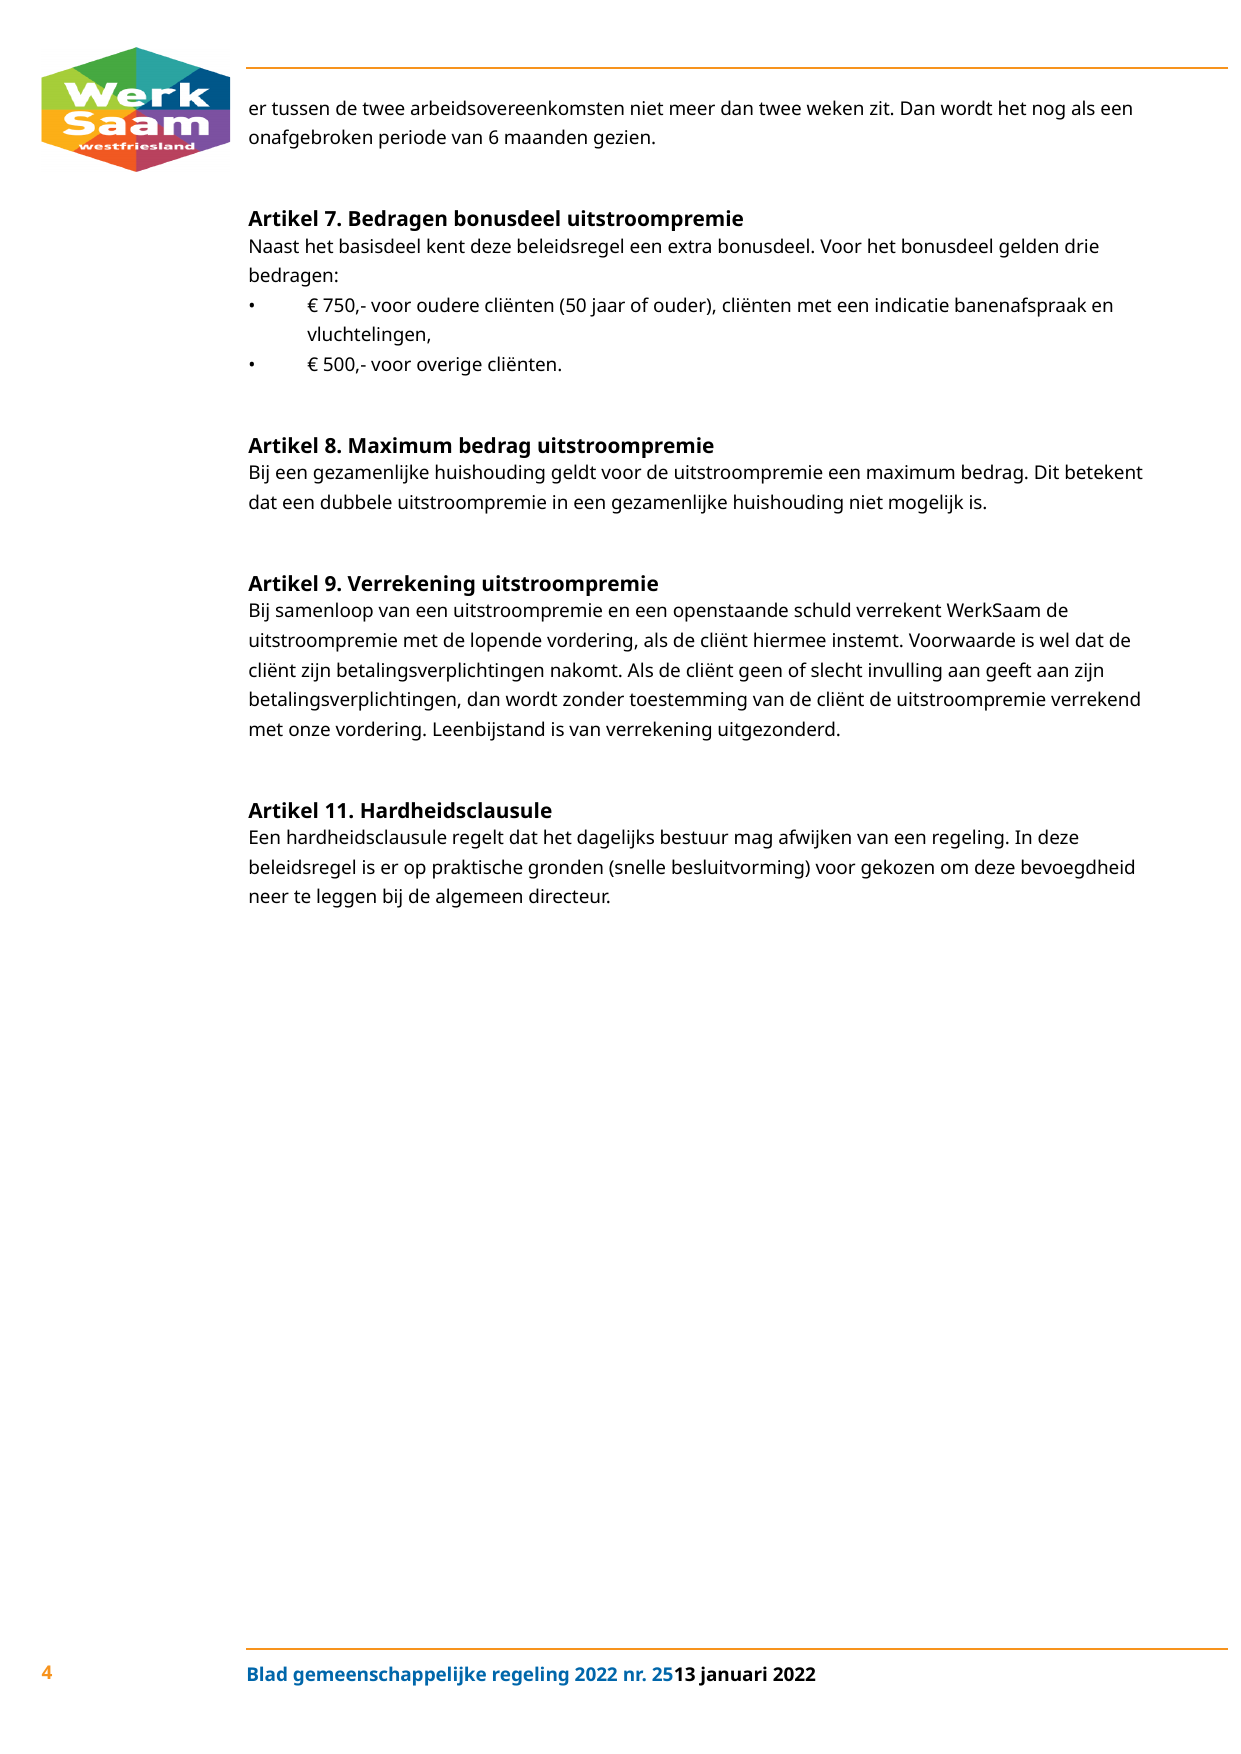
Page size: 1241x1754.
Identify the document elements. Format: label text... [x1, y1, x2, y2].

text Artikel 7. Bedragen bonusdeel uitstroompremie [248, 204, 1152, 233]
text Een hardheidsclausule regelt dat het dagelijks bestuur mag afwijken van een regeling. In deze beleidsregel is er op praktische gronden (snelle besluitvorming) voor gekozen om deze bevoegdheid neer te leggen bij de algemeen directeur. [248, 824, 1152, 909]
list € 750,- voor oudere cliënten (50 jaar of ouder), cliënten met een indicatie banenafspraak en vluchtelingen, [248, 292, 1152, 347]
text Bij een gezamenlijke huishouding geldt voor de uitstroompremie een maximum bedrag. Dit betekent dat een dubbele uitstroompremie in een gezamenlijke huishouding niet mogelijk is. [248, 459, 1152, 515]
text Artikel 8. Maximum bedrag uitstroompremie [248, 431, 1152, 459]
text Artikel 11. Hardheidsclausule [248, 796, 1152, 824]
text Bij samenloop van een uitstroompremie en een openstaande schuld verrekent WerkSaam de uitstroompremie met de lopende vordering, als de cliënt hiermee instemt. Voorwaarde is wel dat de cliënt zijn betalingsverplichtingen nakomt. Als de cliënt geen of slecht invulling aan geeft aan zijn betalingsverplichtingen, dan wordt zonder toestemming van de cliënt de uitstroompremie verrekend met onze vordering. Leenbijstand is van verrekening uitgezonderd. [248, 598, 1152, 742]
picture [41, 47, 231, 172]
text er tussen de twee arbeidsovereenkomsten niet meer dan twee weken zit. Dan wordt het nog als een onafgebroken periode van 6 maanden gezien. [248, 95, 1152, 150]
text Naast het basisdeel kent deze beleidsregel een extra bonusdeel. Voor het bonusdeel gelden drie bedragen: [248, 233, 1152, 288]
list € 500,- voor overige cliënten. [248, 351, 1152, 377]
text Artikel 9. Verrekening uitstroompremie [248, 569, 1152, 598]
